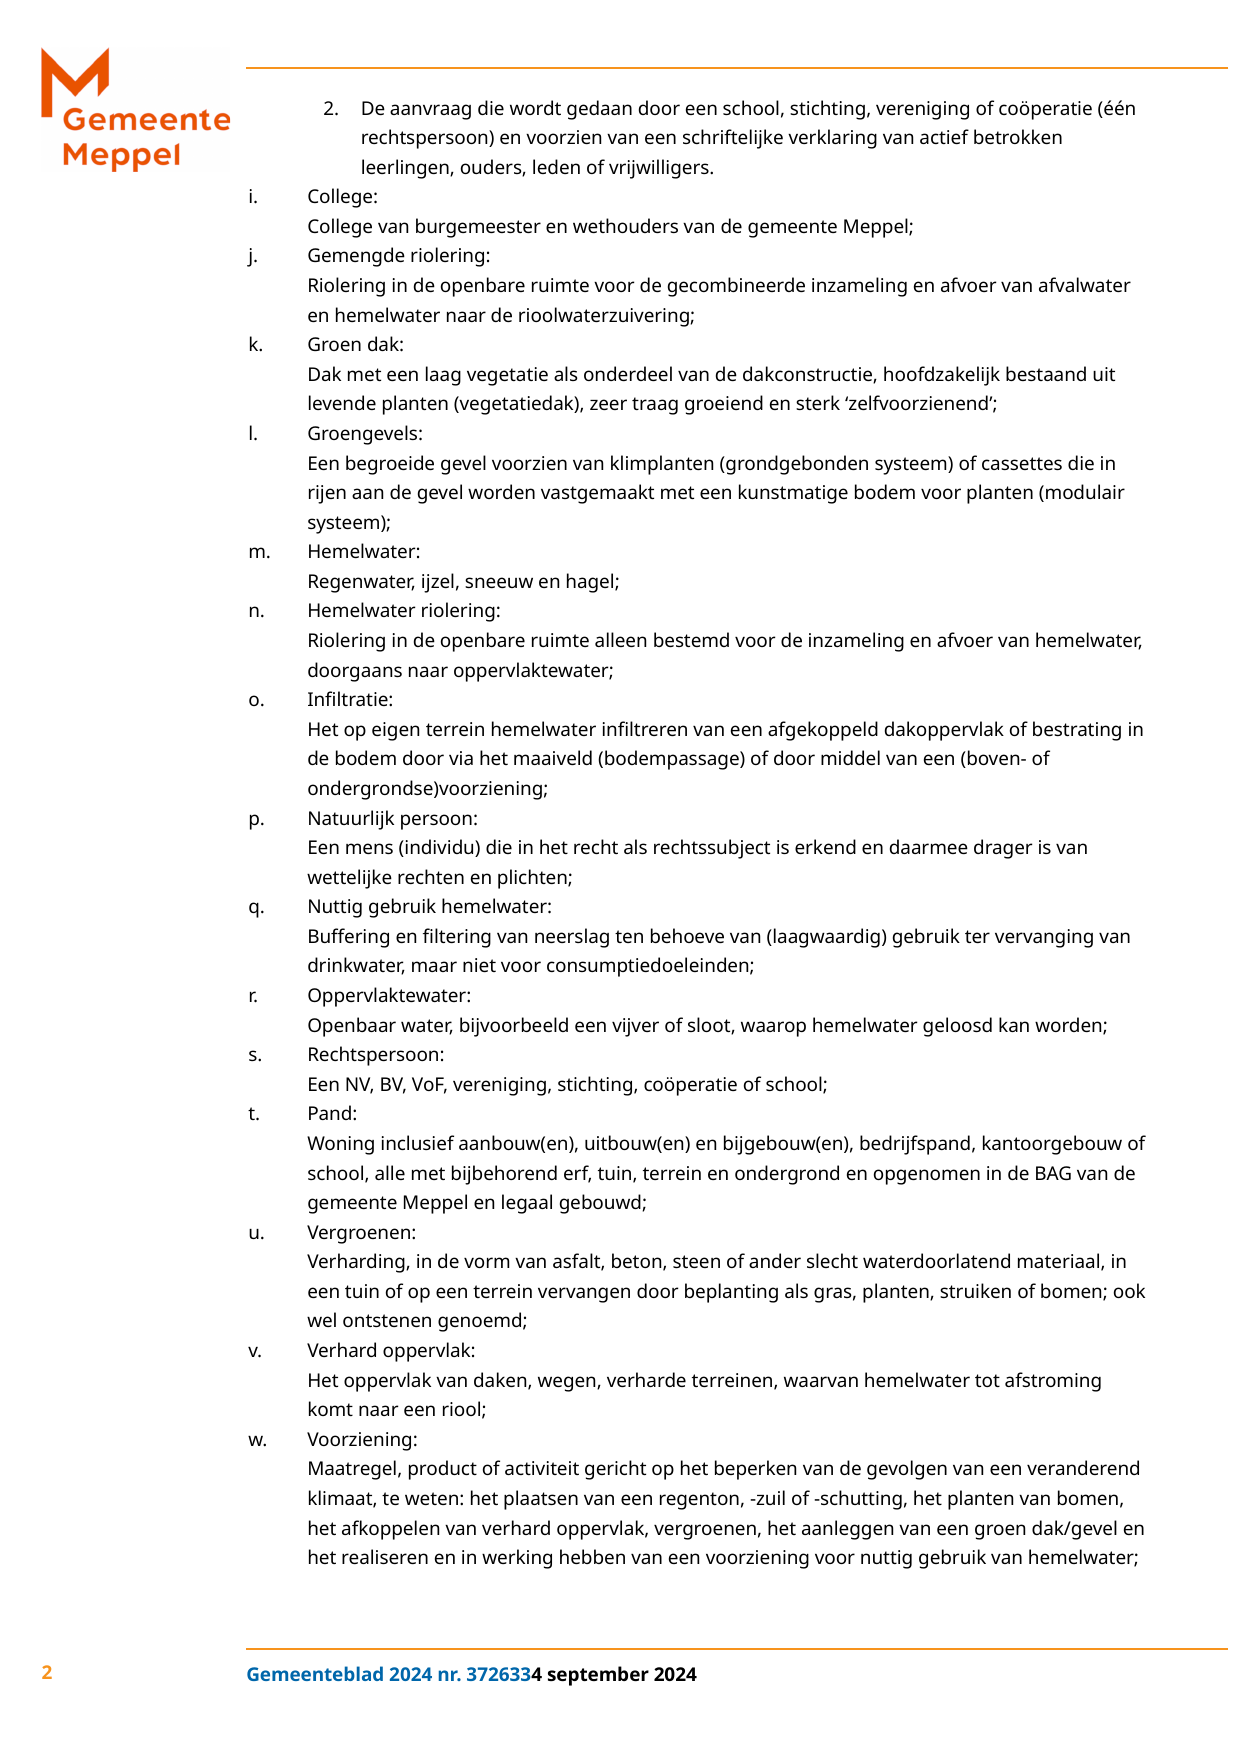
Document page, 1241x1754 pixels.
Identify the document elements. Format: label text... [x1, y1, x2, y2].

list Woning inclusief aanbouw(en), uitbouw(en) en bijgebouw(en), bedrijfspand, kantoorgebouw of school, alle met bijbehorend erf, tuin, terrein en ondergrond en opgenomen in de BAG van de gemeente Meppel en legaal gebouwd; [248, 1130, 1152, 1215]
list Een NV, BV, VoF, vereniging, stichting, coöperatie of school; [248, 1071, 1152, 1097]
list Het op eigen terrein hemelwater infiltreren van een afgekoppeld dakoppervlak of bestrating in de bodem door via het maaiveld (bodempassage) of door middel van een (boven- of ondergrondse)voorziening; [248, 716, 1152, 801]
picture [41, 47, 231, 172]
list Openbaar water, bijvoorbeeld een vijver of sloot, waarop hemelwater geloosd kan worden; [248, 1012, 1152, 1038]
list Verhard oppervlak: [248, 1337, 1152, 1363]
list Infiltratie: [248, 686, 1152, 712]
list Een begroeide gevel voorzien van klimplanten (grondgebonden systeem) of cassettes die in rijen aan de gevel worden vastgemaakt met een kunstmatige bodem voor planten (modulair systeem); [248, 450, 1152, 535]
list Pand: [248, 1101, 1152, 1126]
list Natuurlijk persoon: [248, 805, 1152, 831]
list Een mens (individu) die in het recht als rechtssubject is erkend en daarmee drager is van wettelijke rechten en plichten; [248, 834, 1152, 890]
list Oppervlaktewater: [248, 982, 1152, 1008]
list Riolering in de openbare ruimte voor de gecombineerde inzameling en afvoer van afvalwater en hemelwater naar de rioolwaterzuivering; [248, 272, 1152, 328]
list Riolering in de openbare ruimte alleen bestemd voor de inzameling en afvoer van hemelwater, doorgaans naar oppervlaktewater; [248, 627, 1152, 683]
list Dak met een laag vegetatie als onderdeel van de dakconstructie, hoofdzakelijk bestaand uit levende planten (vegetatiedak), zeer traag groeiend en sterk ‘zelfvoorzienend’; [248, 361, 1152, 416]
list Buffering en filtering van neerslag ten behoeve van (laagwaardig) gebruik ter vervanging van drinkwater, maar niet voor consumptiedoeleinden; [248, 923, 1152, 978]
list Hemelwater: [248, 538, 1152, 564]
list Vergroenen: [248, 1219, 1152, 1245]
list Verharding, in de vorm van asfalt, beton, steen of ander slecht waterdoorlatend materiaal, in een tuin of op een terrein vervangen door beplanting als gras, planten, struiken of bomen; ook wel ontstenen genoemd; [248, 1248, 1152, 1333]
list Hemelwater riolering: [248, 598, 1152, 623]
list Maatregel, product of activiteit gericht op het beperken van de gevolgen van een veranderend klimaat, te weten: het plaatsen van een regenton, -zuil of -schutting, het planten van bomen, het afkoppelen van verhard oppervlak, vergroenen, het aanleggen van een groen dak/gevel en het realiseren en in werking hebben van een voorziening voor nuttig gebruik van hemelwater; [248, 1456, 1152, 1570]
list College: [248, 183, 1152, 209]
list De aanvraag die wordt gedaan door een school, stichting, vereniging of coöperatie (één rechtspersoon) en voorzien van een schriftelijke verklaring van actief betrokken leerlingen, ouders, leden of vrijwilligers. [323, 95, 1152, 180]
list Voorziening: [248, 1426, 1152, 1452]
list Nuttig gebruik hemelwater: [248, 893, 1152, 919]
list College van burgemeester en wethouders van de gemeente Meppel; [248, 213, 1152, 239]
list Groengevels: [248, 420, 1152, 446]
list Het oppervlak van daken, wegen, verharde terreinen, waarvan hemelwater tot afstroming komt naar een riool; [248, 1367, 1152, 1422]
list Gemengde riolering: [248, 243, 1152, 268]
list Regenwater, ijzel, sneeuw en hagel; [248, 568, 1152, 594]
list Rechtspersoon: [248, 1041, 1152, 1067]
list Groen dak: [248, 331, 1152, 357]
